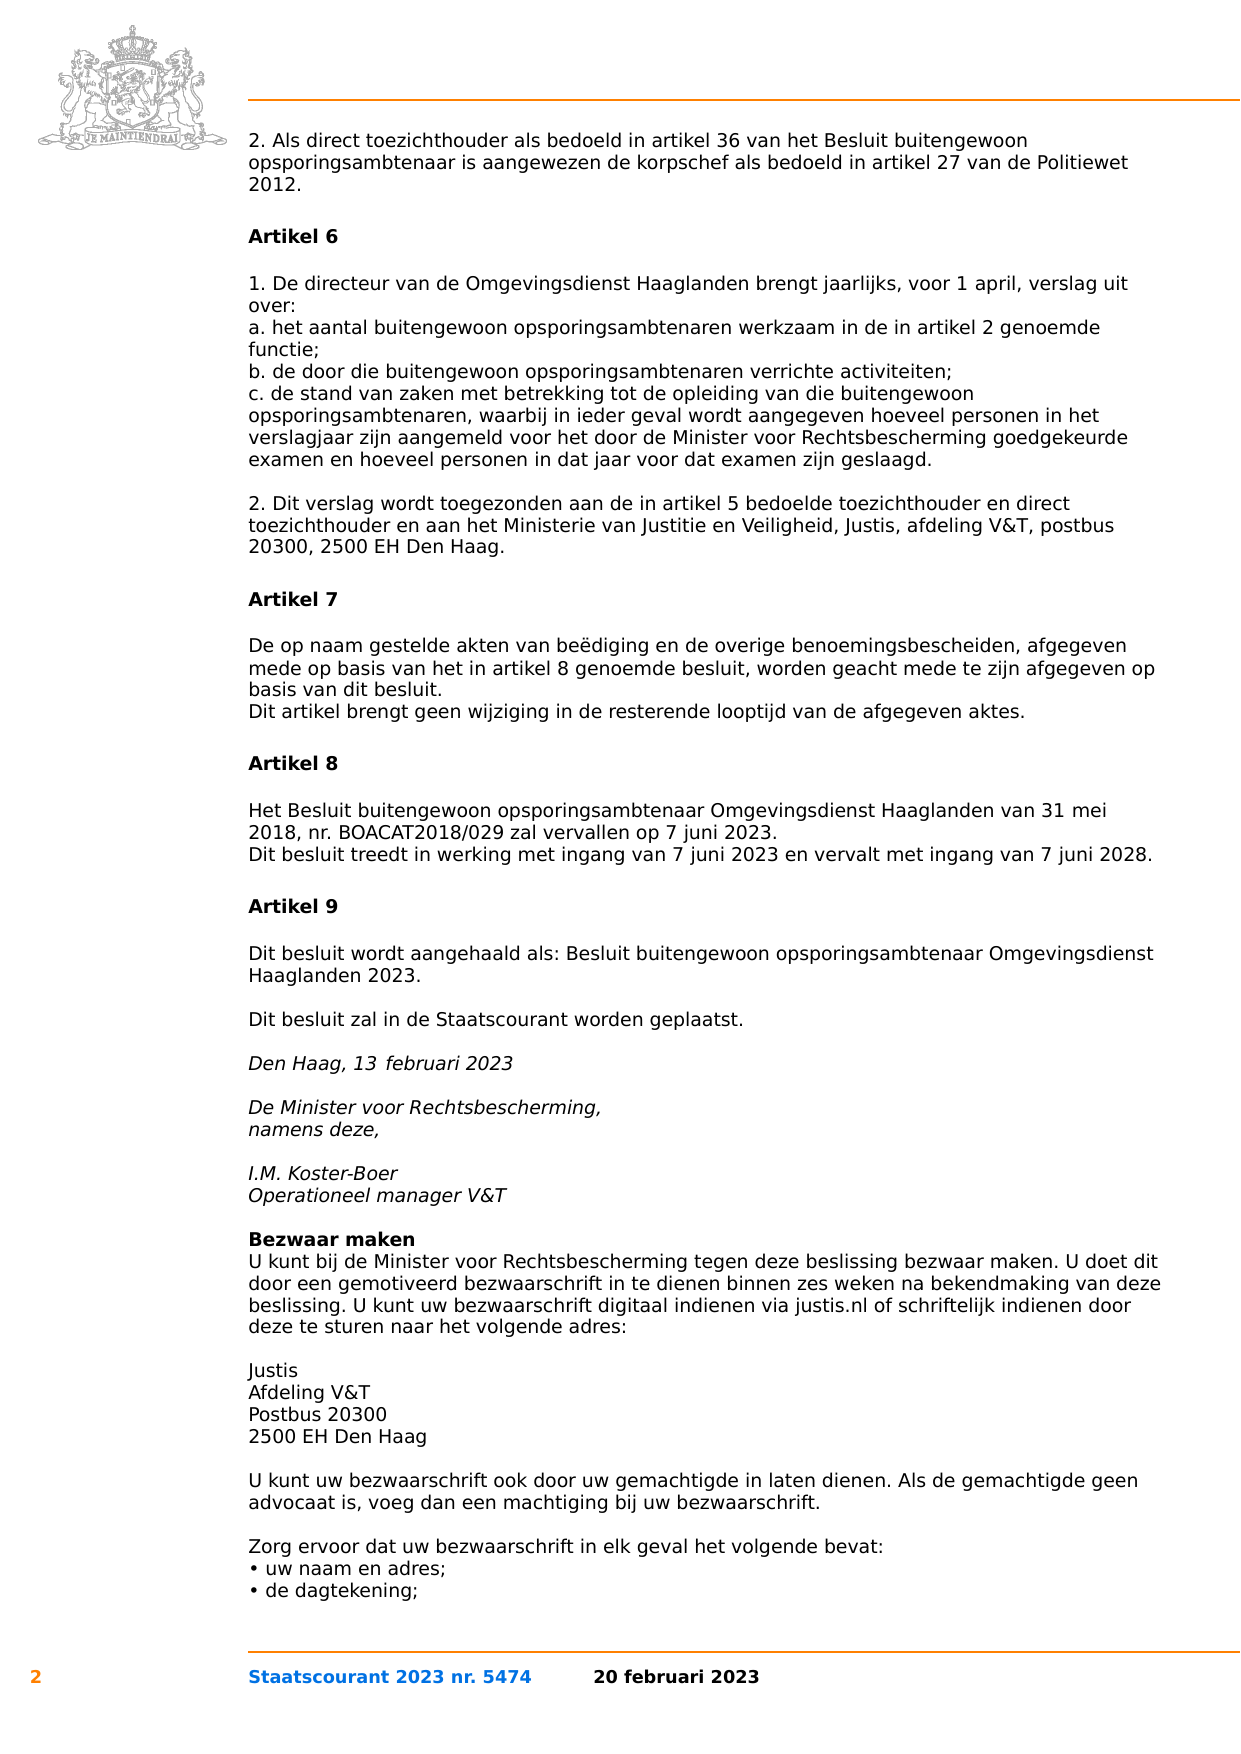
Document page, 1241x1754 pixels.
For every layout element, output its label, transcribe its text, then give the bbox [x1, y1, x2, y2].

text U kunt uw bezwaarschrift ook door uw gemachtigde in laten dienen. Als de gemachtigde geen advocaat is, voeg dan een machtiging bij uw bezwaarschrift. [248, 1470, 1163, 1514]
text Dit artikel brengt geen wijziging in de resterende looptijd van de afgegeven aktes. [248, 701, 1163, 723]
text Dit besluit wordt aangehaald als: Besluit buitengewoon opsporingsambtenaar Omgevingsdienst Haaglanden 2023. [248, 943, 1163, 987]
text c. de stand van zaken met betrekking tot de opleiding van die buitengewoon opsporingsambtenaren, waarbij in ieder geval wordt aangegeven hoeveel personen in het verslagjaar zijn aangemeld voor het door de Minister voor Rechtsbescherming goedgekeurde examen en hoeveel personen in dat jaar voor dat examen zijn geslaagd. [248, 383, 1163, 471]
text Afdeling V&T [248, 1382, 1163, 1404]
text Zorg ervoor dat uw bezwaarschrift in elk geval het volgende bevat: [248, 1536, 1163, 1558]
text De Minister voor Rechtsbescherming, namens deze, I.M. Koster-Boer Operationeel manager V&T [248, 1097, 1163, 1207]
text 2. Als direct toezichthouder als bedoeld in artikel 36 van het Besluit buitengewoon opsporingsambtenaar is aangewezen de korpschef als bedoeld in artikel 27 van de Politiewet 2012. [248, 130, 1163, 196]
subtitle Artikel 9 [248, 896, 1163, 918]
text Dit besluit zal in de Staatscourant worden geplaatst. [248, 1009, 1163, 1031]
text U kunt bij de Minister voor Rechtsbescherming tegen deze beslissing bezwaar maken. U doet dit door een gemotiveerd bezwaarschrift in te dienen binnen zes weken na bekendmaking van deze beslissing. U kunt uw bezwaarschrift digitaal indienen via justis.nl of schriftelijk indienen door deze te sturen naar het volgende adres: [248, 1251, 1163, 1338]
text 2500 EH Den Haag [248, 1426, 1163, 1448]
subtitle Artikel 8 [248, 753, 1163, 775]
text b. de door die buitengewoon opsporingsambtenaren verrichte activiteiten; [248, 361, 1163, 383]
text a. het aantal buitengewoon opsporingsambtenaren werkzaam in de in artikel 2 genoemde functie; [248, 317, 1163, 361]
text 2. Dit verslag wordt toegezonden aan de in artikel 5 bedoelde toezichthouder en direct toezichthouder en aan het Ministerie van Justitie en Veiligheid, Justis, afdeling V&T, postbus 20300, 2500 EH Den Haag. [248, 492, 1163, 558]
picture [38, 25, 227, 150]
text 1. De directeur van de Omgevingsdienst Haaglanden brengt jaarlijks, voor 1 april, verslag uit over: [248, 273, 1163, 317]
text Postbus 20300 [248, 1404, 1163, 1426]
subtitle Artikel 6 [248, 226, 1163, 248]
subtitle Artikel 7 [248, 588, 1163, 610]
text De op naam gestelde akten van beëdiging en de overige benoemingsbescheiden, afgegeven mede op basis van het in artikel 8 genoemde besluit, worden geacht mede te zijn afgegeven op basis van dit besluit. [248, 635, 1163, 701]
text Den Haag, 13 februari 2023 [248, 1053, 1163, 1075]
text Bezwaar maken [248, 1228, 1163, 1251]
text Het Besluit buitengewoon opsporingsambtenaar Omgevingsdienst Haaglanden van 31 mei 2018, nr. BOACAT2018/029 zal vervallen op 7 juni 2023. [248, 800, 1163, 844]
text • de dagtekening; [248, 1580, 1163, 1602]
text • uw naam en adres; [248, 1558, 1163, 1580]
text Dit besluit treedt in werking met ingang van 7 juni 2023 en vervalt met ingang van 7 juni 2028. [248, 844, 1163, 866]
text Justis [248, 1360, 1163, 1382]
